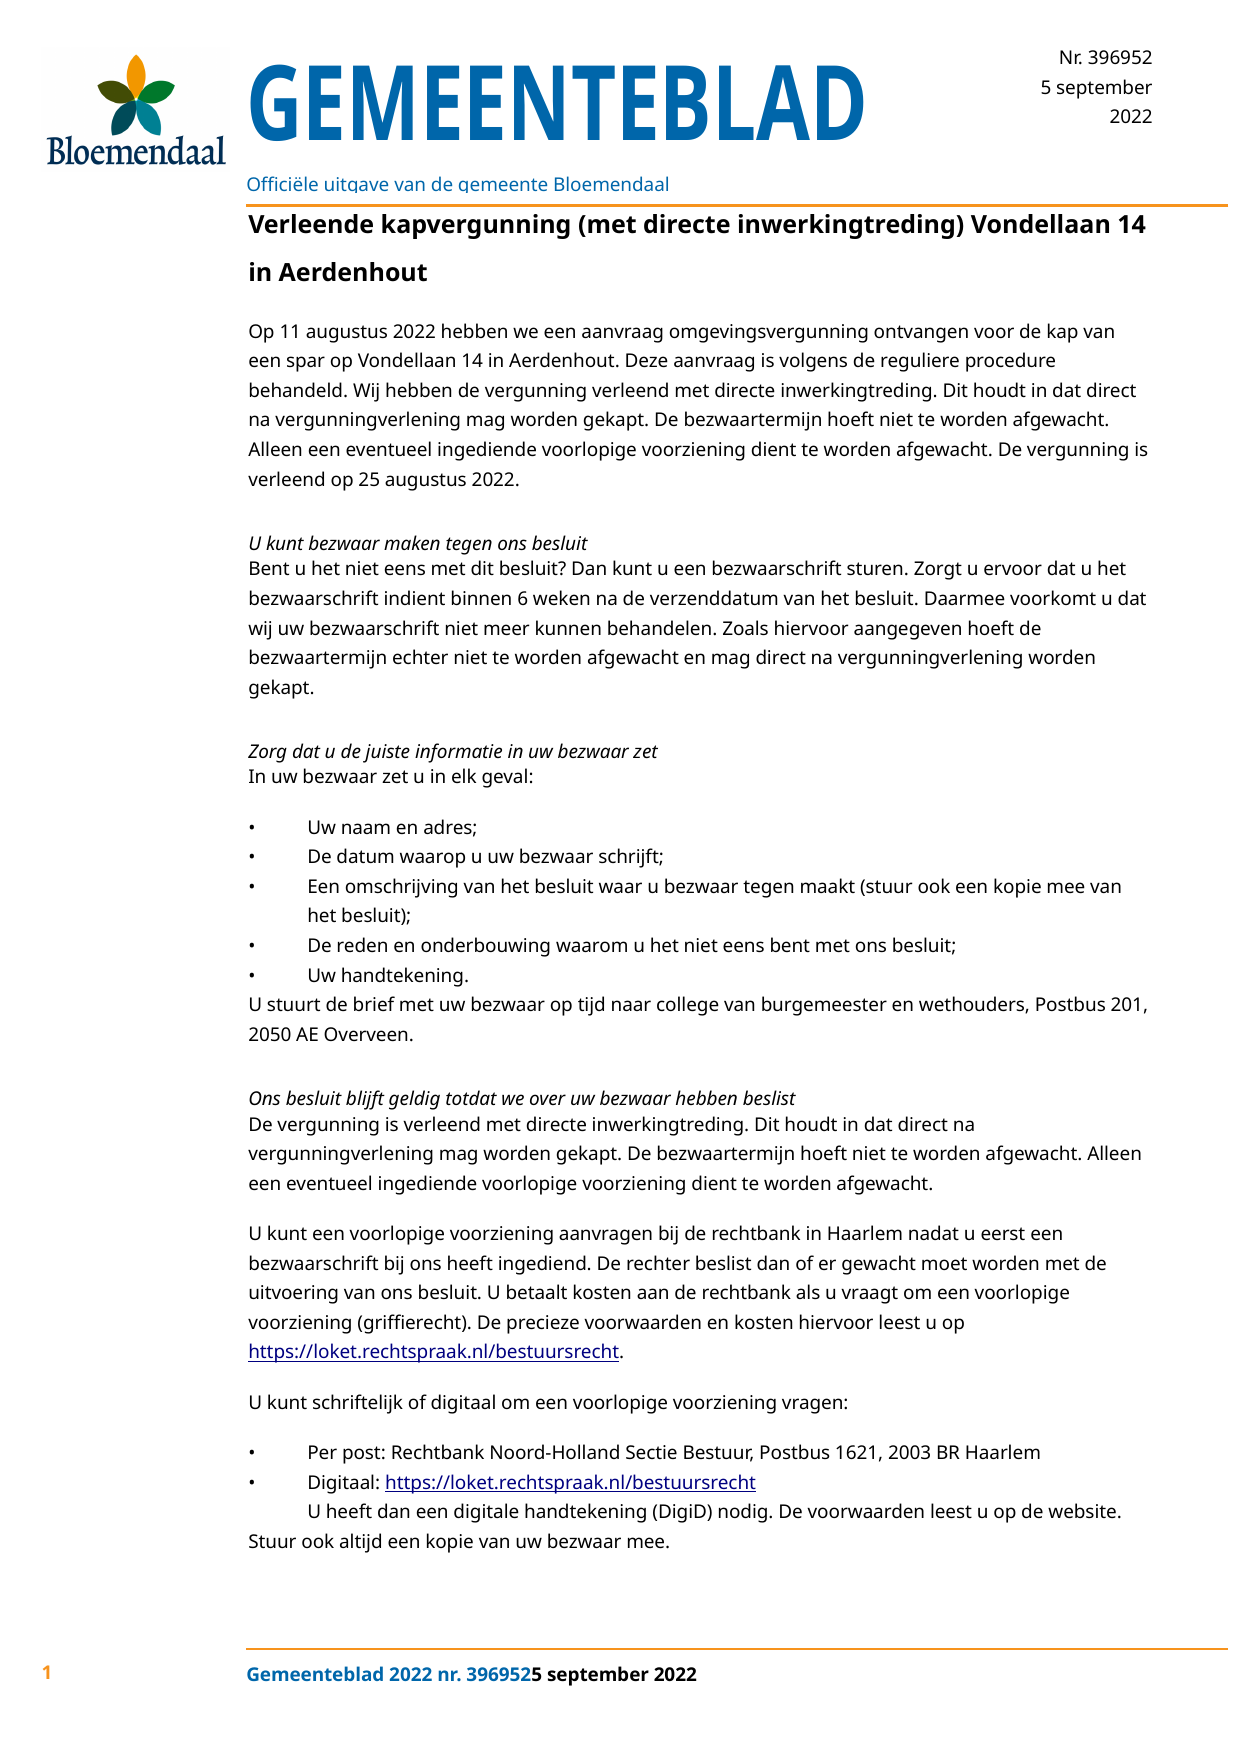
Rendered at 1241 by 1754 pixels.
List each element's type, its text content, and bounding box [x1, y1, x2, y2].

list Digitaal: https://loket.rechtspraak.nl/bestuursrecht [248, 1469, 1152, 1495]
text U stuurt de brief met uw bezwaar op tijd naar college van burgemeester en wethouders, Postbus 201, 2050 AE Overveen. [248, 991, 1152, 1047]
picture [41, 47, 231, 172]
text In uw bezwaar zet u in elk geval: [248, 763, 1152, 789]
list Uw handtekening. [248, 962, 1152, 988]
list De datum waarop u uw bezwaar schrijft; [248, 843, 1152, 869]
text Bent u het niet eens met dit besluit? Dan kunt u een bezwaarschrift sturen. Zorgt u ervoor dat u het bezwaarschrift indient binnen 6 weken na de verzenddatum van het besluit. Daarmee voorkomt u dat wij uw bezwaarschrift niet meer kunnen behandelen. Zoals hiervoor aangegeven hoeft de bezwaartermijn echter niet te worden afgewacht en mag direct na vergunningverlening worden gekapt. [248, 556, 1152, 699]
list Uw naam en adres; [248, 814, 1152, 840]
text Ons besluit blijft geldig totdat we over uw bezwaar hebben beslist [248, 1085, 1152, 1111]
text U kunt schriftelijk of digitaal om een voorlopige voorziening vragen: [248, 1389, 1152, 1415]
text U kunt bezwaar maken tegen ons besluit [248, 530, 1152, 556]
text Stuur ook altijd een kopie van uw bezwaar mee. [248, 1528, 1152, 1554]
list De reden en onderbouwing waarom u het niet eens bent met ons besluit; [248, 932, 1152, 958]
text Zorg dat u de juiste informatie in uw bezwaar zet [248, 738, 1152, 763]
list U heeft dan een digitale handtekening (DigiD) nodig. De voorwaarden leest u op de website. [248, 1499, 1152, 1524]
text De vergunning is verleend met directe inwerkingtreding. Dit houdt in dat direct na vergunningverlening mag worden gekapt. De bezwaartermijn hoeft niet te worden afgewacht. Alleen een eventueel ingediende voorlopige voorziening dient te worden afgewacht. [248, 1111, 1152, 1196]
list Een omschrijving van het besluit waar u bezwaar tegen maakt (stuur ook een kopie mee van het besluit); [248, 873, 1152, 928]
text Op 11 augustus 2022 hebben we een aanvraag omgevingsvergunning ontvangen voor de kap van een spar op Vondellaan 14 in Aerdenhout. Deze aanvraag is volgens de reguliere procedure behandeld. Wij hebben de vergunning verleend met directe inwerkingtreding. Dit houdt in dat direct na vergunningverlening mag worden gekapt. De bezwaartermijn hoeft niet te worden afgewacht. Alleen een eventueel ingediende voorlopige voorziening dient te worden afgewacht. De vergunning is verleend op 25 augustus 2022. [248, 318, 1152, 492]
text Verleende kapvergunning (met directe inwerkingtreding) Vondellaan 14 in Aerdenhout [248, 207, 1152, 288]
list Per post: Rechtbank Noord-Holland Sectie Bestuur, Postbus 1621, 2003 BR Haarlem [248, 1439, 1152, 1465]
text U kunt een voorlopige voorziening aanvragen bij de rechtbank in Haarlem nadat u eerst een bezwaarschrift bij ons heeft ingediend. De rechter beslist dan of er gewacht moet worden met de uitvoering van ons besluit. U betaalt kosten aan de rechtbank als u vraagt om een voorlopige voorziening (griffierecht). De precieze voorwaarden en kosten hiervoor leest u op https://loket.rechtspraak.nl/bestuursrecht. [248, 1220, 1152, 1364]
